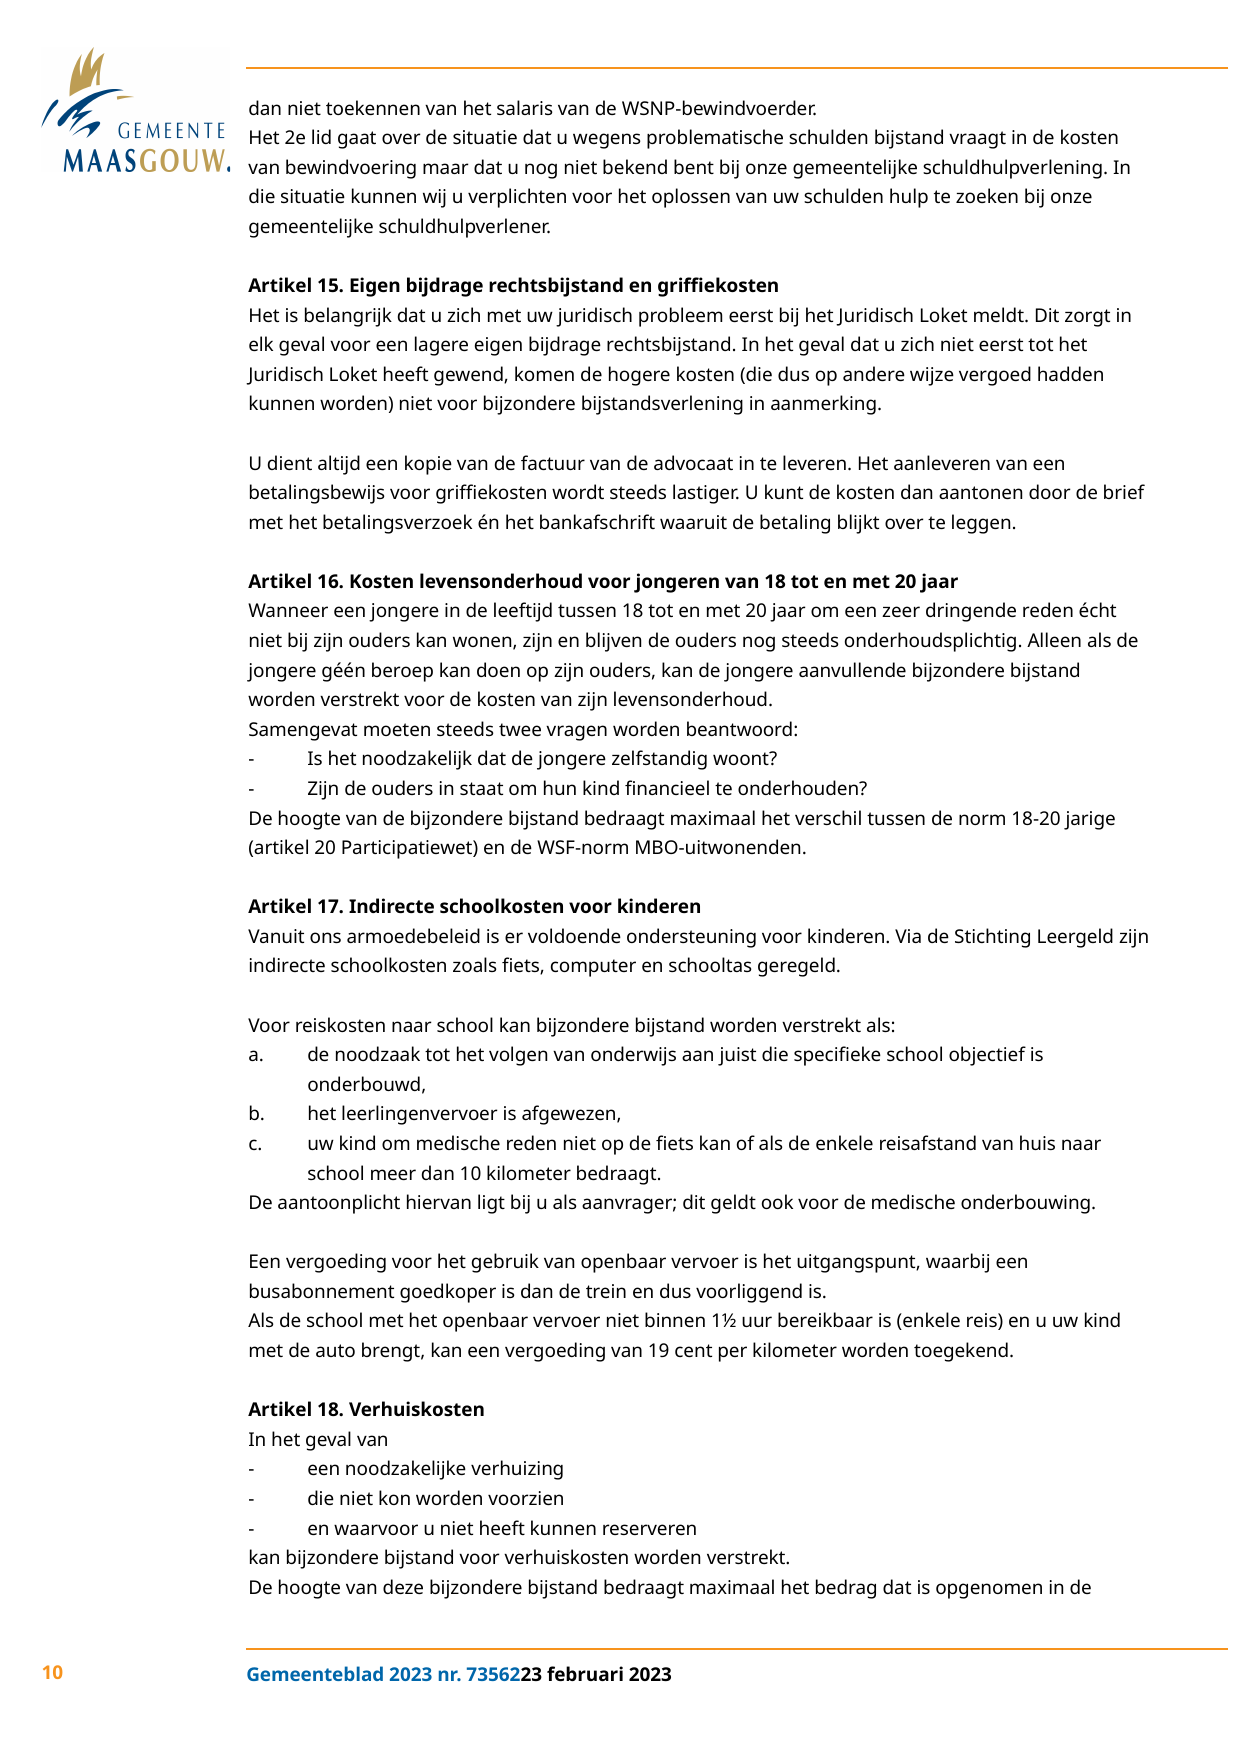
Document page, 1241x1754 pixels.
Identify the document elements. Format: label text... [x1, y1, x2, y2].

list het leerlingenvervoer is afgewezen, [248, 1101, 1152, 1126]
list Zijn de ouders in staat om hun kind financieel te onderhouden? [248, 775, 1152, 801]
text dan niet toekennen van het salaris van de WSNP-bewindvoerder. [248, 95, 1152, 121]
picture [41, 47, 231, 172]
text kan bijzondere bijstand voor verhuiskosten worden verstrekt. [248, 1544, 1152, 1570]
text De hoogte van deze bijzondere bijstand bedraagt maximaal het bedrag dat is opgenomen in de [248, 1574, 1152, 1600]
list Is het noodzakelijk dat de jongere zelfstandig woont? [248, 746, 1152, 771]
text Een vergoeding voor het gebruik van openbaar vervoer is het uitgangspunt, waarbij een busabonnement goedkoper is dan de trein en dus voorliggend is. [248, 1248, 1152, 1304]
text Artikel 16. Kosten levensonderhoud voor jongeren van 18 tot en met 20 jaar [248, 568, 1152, 594]
list uw kind om medische reden niet op de fiets kan of als de enkele reisafstand van huis naar school meer dan 10 kilometer bedraagt. [248, 1130, 1152, 1186]
list en waarvoor u niet heeft kunnen reserveren [248, 1515, 1152, 1541]
text Vanuit ons armoedebeleid is er voldoende ondersteuning voor kinderen. Via de Stichting Leergeld zijn indirecte schoolkosten zoals fiets, computer en schooltas geregeld. [248, 923, 1152, 978]
list die niet kon worden voorzien [248, 1485, 1152, 1511]
text Artikel 18. Verhuiskosten [248, 1396, 1152, 1422]
text Wanneer een jongere in de leeftijd tussen 18 tot en met 20 jaar om een zeer dringende reden écht niet bij zijn ouders kan wonen, zijn en blijven de ouders nog steeds onderhoudsplichtig. Alleen als de jongere géén beroep kan doen op zijn ouders, kan de jongere aanvullende bijzondere bijstand worden verstrekt voor de kosten van zijn levensonderhoud. [248, 598, 1152, 712]
text Het 2e lid gaat over de situatie dat u wegens problematische schulden bijstand vraagt in de kosten van bewindvoering maar dat u nog niet bekend bent bij onze gemeentelijke schuldhulpverlening. In die situatie kunnen wij u verplichten voor het oplossen van uw schulden hulp te zoeken bij onze gemeentelijke schuldhulpverlener. [248, 124, 1152, 239]
list de noodzaak tot het volgen van onderwijs aan juist die specifieke school objectief is onderbouwd, [248, 1041, 1152, 1097]
text De aantoonplicht hiervan ligt bij u als aanvrager; dit geldt ook voor de medische onderbouwing. [248, 1189, 1152, 1215]
text De hoogte van de bijzondere bijstand bedraagt maximaal het verschil tussen de norm 18-20 jarige (artikel 20 Participatiewet) en de WSF-norm MBO-uitwonenden. [248, 805, 1152, 860]
text Het is belangrijk dat u zich met uw juridisch probleem eerst bij het Juridisch Loket meldt. Dit zorgt in elk geval voor een lagere eigen bijdrage rechtsbijstand. In het geval dat u zich niet eerst tot het Juridisch Loket heeft gewend, komen de hogere kosten (die dus op andere wijze vergoed hadden kunnen worden) niet voor bijzondere bijstandsverlening in aanmerking. [248, 302, 1152, 416]
text U dient altijd een kopie van de factuur van de advocaat in te leveren. Het aanleveren van een betalingsbewijs voor griffiekosten wordt steeds lastiger. U kunt de kosten dan aantonen door de brief met het betalingsverzoek én het bankafschrift waaruit de betaling blijkt over te leggen. [248, 450, 1152, 535]
text Als de school met het openbaar vervoer niet binnen 1½ uur bereikbaar is (enkele reis) en u uw kind met de auto brengt, kan een vergoeding van 19 cent per kilometer worden toegekend. [248, 1308, 1152, 1363]
text Artikel 15. Eigen bijdrage rechtsbijstand en griffiekosten [248, 272, 1152, 298]
text Artikel 17. Indirecte schoolkosten voor kinderen [248, 893, 1152, 919]
text In het geval van [248, 1426, 1152, 1452]
text Voor reiskosten naar school kan bijzondere bijstand worden verstrekt als: [248, 1012, 1152, 1038]
list een noodzakelijke verhuizing [248, 1456, 1152, 1481]
text Samengevat moeten steeds twee vragen worden beantwoord: [248, 716, 1152, 742]
